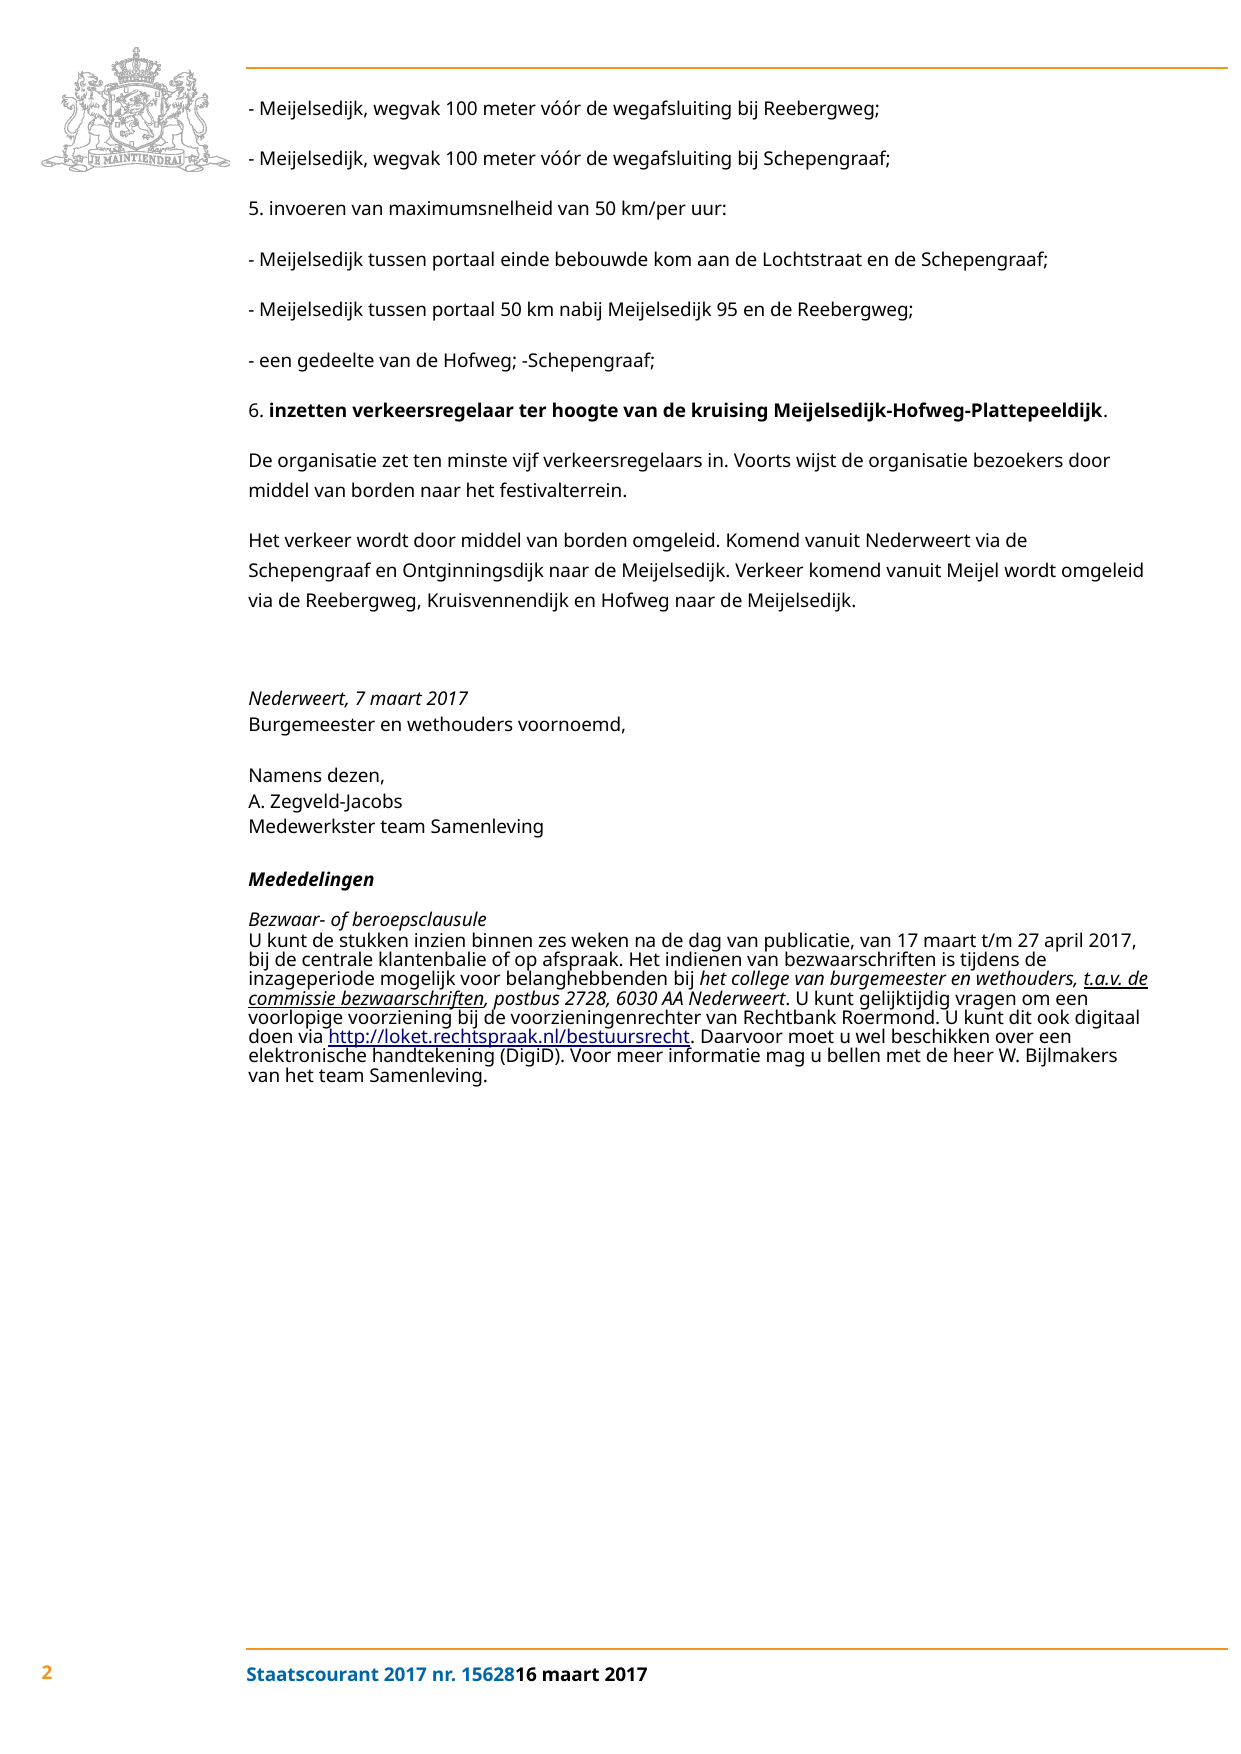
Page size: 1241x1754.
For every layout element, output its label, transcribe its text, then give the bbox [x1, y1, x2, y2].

text Burgemeester en wethouders voornoemd, [248, 711, 1152, 737]
text Mededelingen [248, 867, 1152, 892]
text - Meijelsedijk, wegvak 100 meter vóór de wegafsluiting bij Schepengraaf; [248, 145, 1152, 171]
text Bezwaar- of beroepsclausule [248, 906, 1152, 932]
text A. Zegveld-Jacobs [248, 788, 1152, 814]
text - Meijelsedijk tussen portaal 50 km nabij Meijelsedijk 95 en de Reebergweg; [248, 296, 1152, 322]
text Nederweert, 7 maart 2017 [248, 685, 1152, 711]
text Namens dezen, [248, 762, 1152, 788]
text Medewerkster team Samenleving [248, 814, 1152, 839]
text 6. inzetten verkeersregelaar ter hoogte van de kruising Meijelsedijk-Hofweg-Plattepeeldijk. [248, 397, 1152, 423]
text De organisatie zet ten minste vijf verkeersregelaars in. Voorts wijst de organisatie bezoekers door middel van borden naar het festivalterrein. [248, 448, 1152, 503]
text - Meijelsedijk tussen portaal einde bebouwde kom aan de Lochtstraat en de Schepengraaf; [248, 246, 1152, 272]
picture [41, 47, 231, 172]
text - een gedeelte van de Hofweg; -Schepengraaf; [248, 347, 1152, 373]
text Het verkeer wordt door middel van borden omgeleid. Komend vanuit Nederweert via de Schepengraaf en Ontginningsdijk naar de Meijelsedijk. Verkeer komend vanuit Meijel wordt omgeleid via de Reebergweg, Kruisvennendijk en Hofweg naar de Meijelsedijk. [248, 528, 1152, 613]
text 5. invoeren van maximumsnelheid van 50 km/per uur: [248, 196, 1152, 221]
text U kunt de stukken inzien binnen zes weken na de dag van publicatie, van 17 maart t/m 27 april 2017, bij de centrale klantenbalie of op afspraak. Het indienen van bezwaarschriften is tijdens de inzageperiode mogelijk voor belanghebbenden bij het college van burgemeester en wethouders, t.a.v. de commissie bezwaarschriften, postbus 2728, 6030 AA Nederweert. U kunt gelijktijdig vragen om een voorlopige voorziening bij de voorzieningenrechter van Rechtbank Roermond. U kunt dit ook digitaal doen via http://loket.rechtspraak.nl/bestuursrecht. Daarvoor moet u wel beschikken over een elektronische handtekening (DigiD). Voor meer informatie mag u bellen met de heer W. Bijlmakers van het team Samenleving. [248, 932, 1152, 1086]
text - Meijelsedijk, wegvak 100 meter vóór de wegafsluiting bij Reebergweg; [248, 95, 1152, 121]
